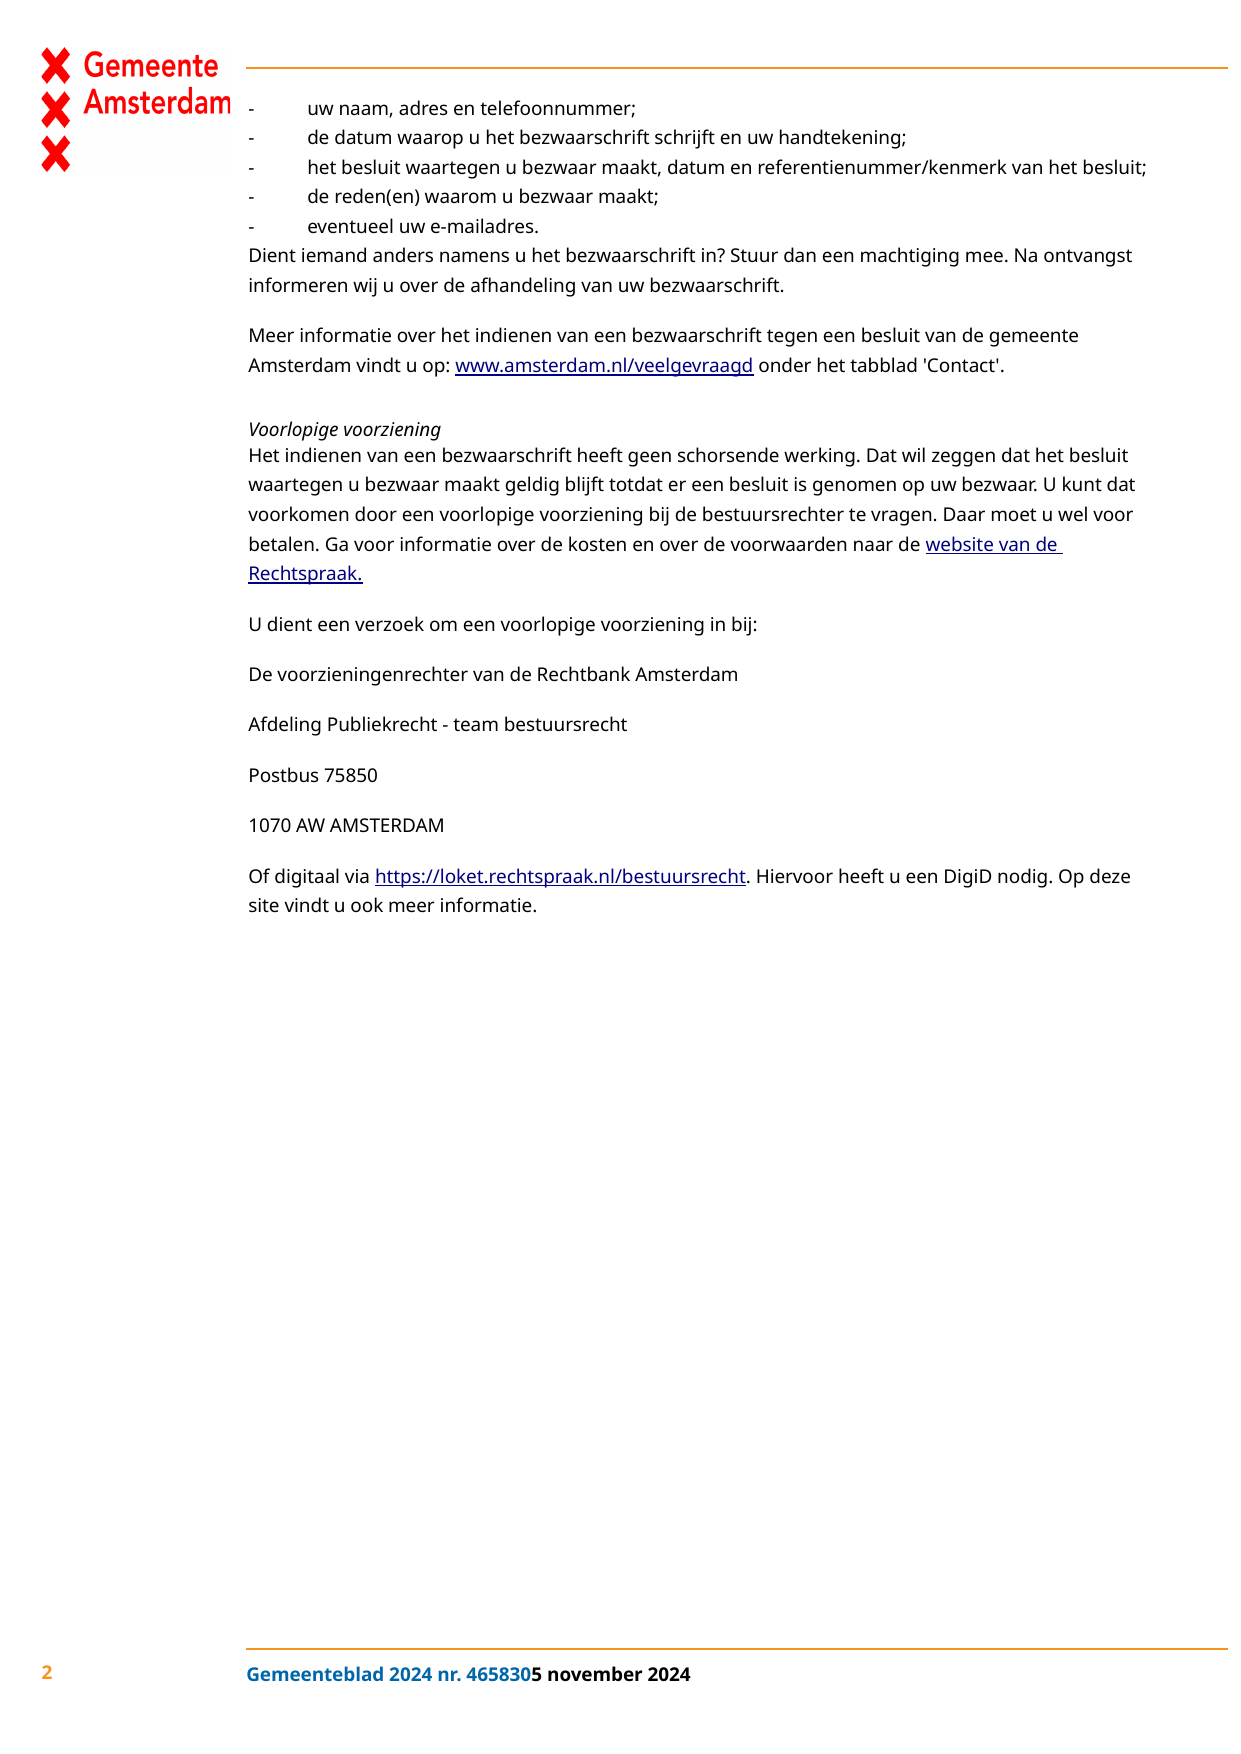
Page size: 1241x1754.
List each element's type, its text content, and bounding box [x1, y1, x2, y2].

list eventueel uw e-mailadres. [248, 213, 1152, 239]
text Het indienen van een bezwaarschrift heeft geen schorsende werking. Dat wil zeggen dat het besluit waartegen u bezwaar maakt geldig blijft totdat er een besluit is genomen op uw bezwaar. U kunt dat voorkomen door een voorlopige voorziening bij de bestuursrechter te vragen. Daar moet u wel voor betalen. Ga voor informatie over de kosten en over de voorwaarden naar de website van de Rechtspraak. [248, 442, 1152, 586]
list de reden(en) waarom u bezwaar maakt; [248, 183, 1152, 209]
text De voorzieningenrechter van de Rechtbank Amsterdam [248, 661, 1152, 687]
text 1070 AW AMSTERDAM [248, 812, 1152, 838]
text Afdeling Publiekrecht - team bestuursrecht [248, 712, 1152, 737]
text Postbus 75850 [248, 762, 1152, 788]
text Dient iemand anders namens u het bezwaarschrift in? Stuur dan een machtiging mee. Na ontvangst informeren wij u over de afhandeling van uw bezwaarschrift. [248, 243, 1152, 298]
text U dient een verzoek om een voorlopige voorziening in bij: [248, 611, 1152, 636]
text Of digitaal via https://loket.rechtspraak.nl/bestuursrecht. Hiervoor heeft u een DigiD nodig. Op deze site vindt u ook meer informatie. [248, 863, 1152, 918]
text Voorlopige voorziening [248, 416, 1152, 442]
list het besluit waartegen u bezwaar maakt, datum en referentienummer/kenmerk van het besluit; [248, 154, 1152, 180]
text Meer informatie over het indienen van een bezwaarschrift tegen een besluit van de gemeente Amsterdam vindt u op: www.amsterdam.nl/veelgevraagd onder het tabblad 'Contact'. [248, 323, 1152, 378]
picture [41, 47, 231, 172]
list de datum waarop u het bezwaarschrift schrijft en uw handtekening; [248, 124, 1152, 150]
list uw naam, adres en telefoonnummer; [248, 95, 1152, 121]
